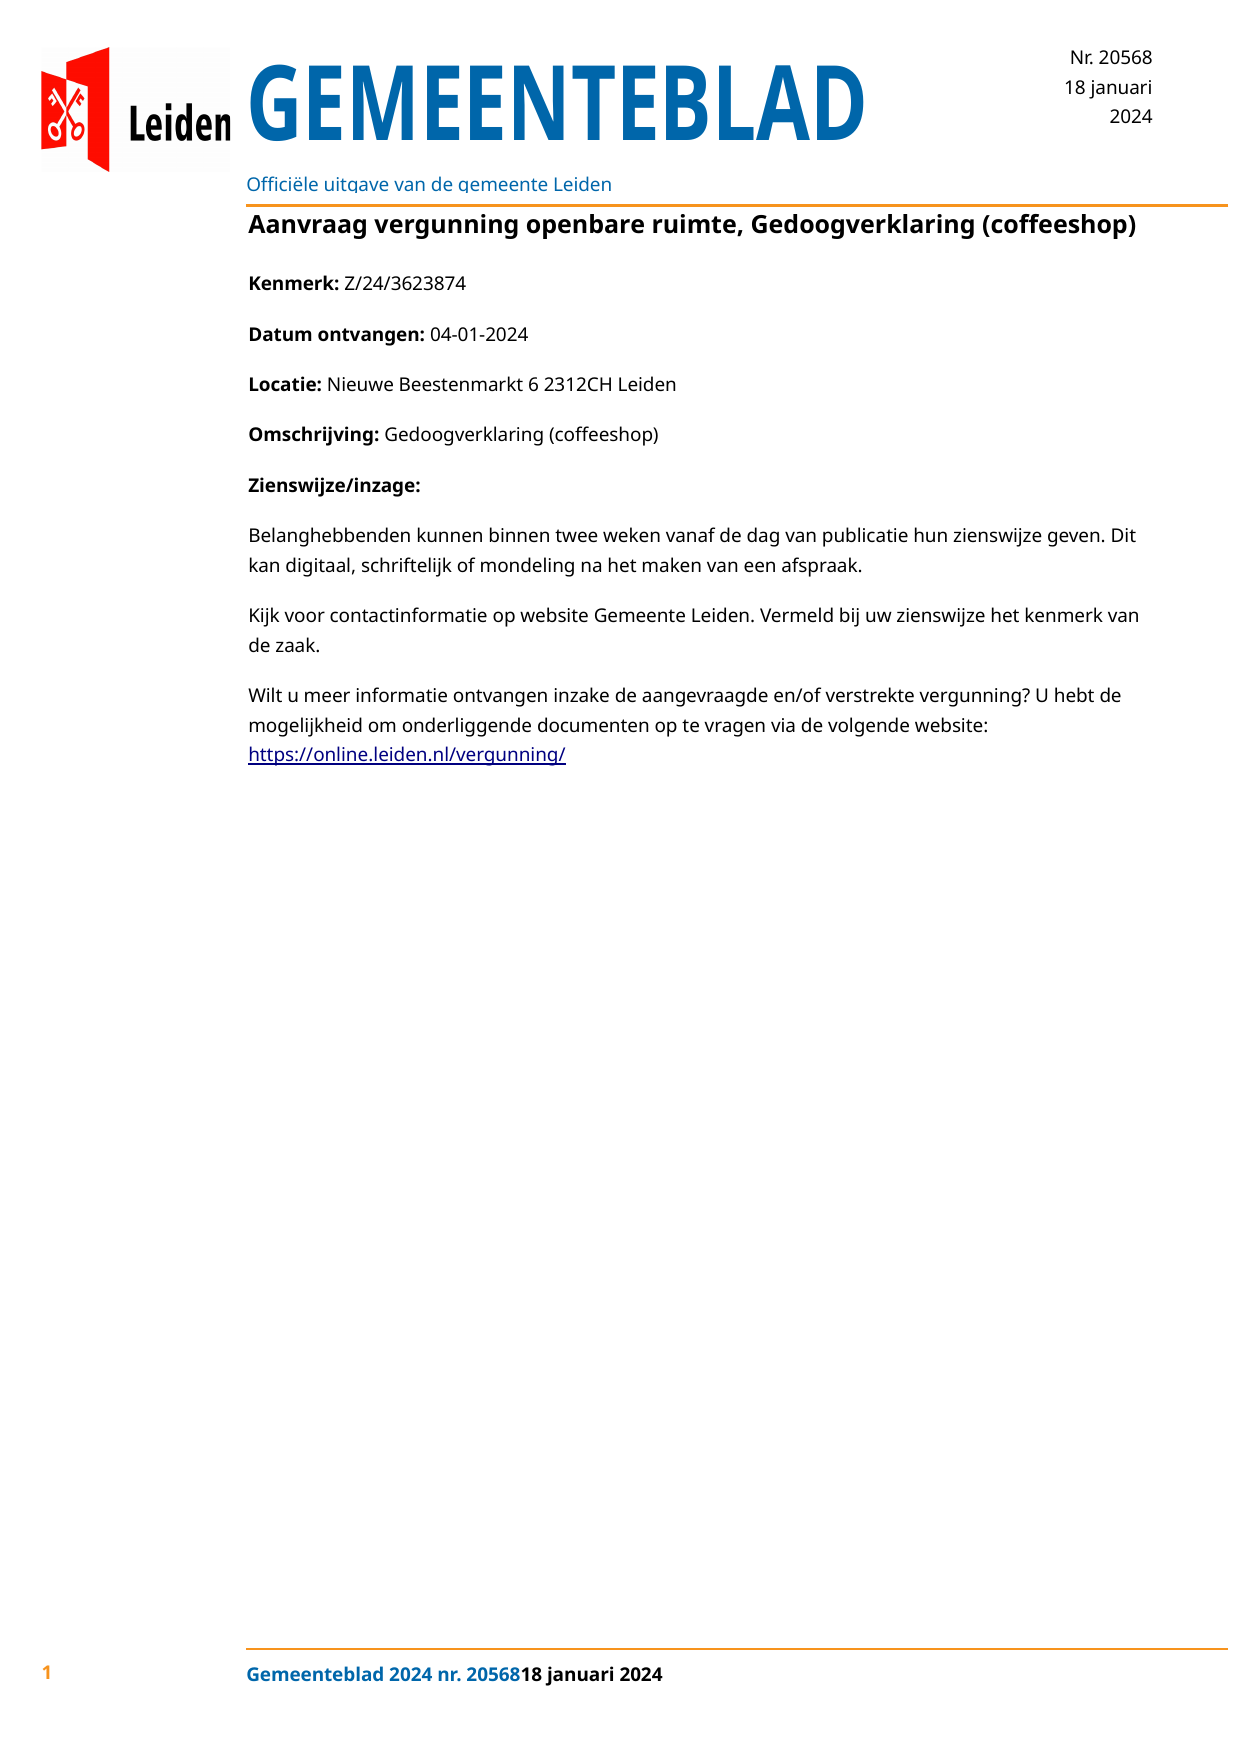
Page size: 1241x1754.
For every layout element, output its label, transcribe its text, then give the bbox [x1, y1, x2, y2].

text Zienswijze/inzage: [248, 472, 1152, 498]
picture [41, 47, 231, 172]
text Wilt u meer informatie ontvangen inzake de aangevraagde en/of verstrekte vergunning? U hebt de mogelijkheid om onderliggende documenten op te vragen via de volgende website: https://online.leiden.nl/vergunning/ [248, 682, 1152, 767]
text Datum ontvangen: 04-01-2024 [248, 321, 1152, 346]
text Belanghebbenden kunnen binnen twee weken vanaf de dag van publicatie hun zienswijze geven. Dit kan digitaal, schriftelijk of mondeling na het maken van een afspraak. [248, 522, 1152, 578]
text Aanvraag vergunning openbare ruimte, Gedoogverklaring (coffeeshop) [248, 207, 1152, 241]
text Locatie: Nieuwe Beestenmarkt 6 2312CH Leiden [248, 371, 1152, 397]
text Kijk voor contactinformatie op website Gemeente Leiden. Vermeld bij uw zienswijze het kenmerk van de zaak. [248, 602, 1152, 658]
text Omschrijving: Gedoogverklaring (coffeeshop) [248, 422, 1152, 447]
text Kenmerk: Z/24/3623874 [248, 270, 1152, 296]
